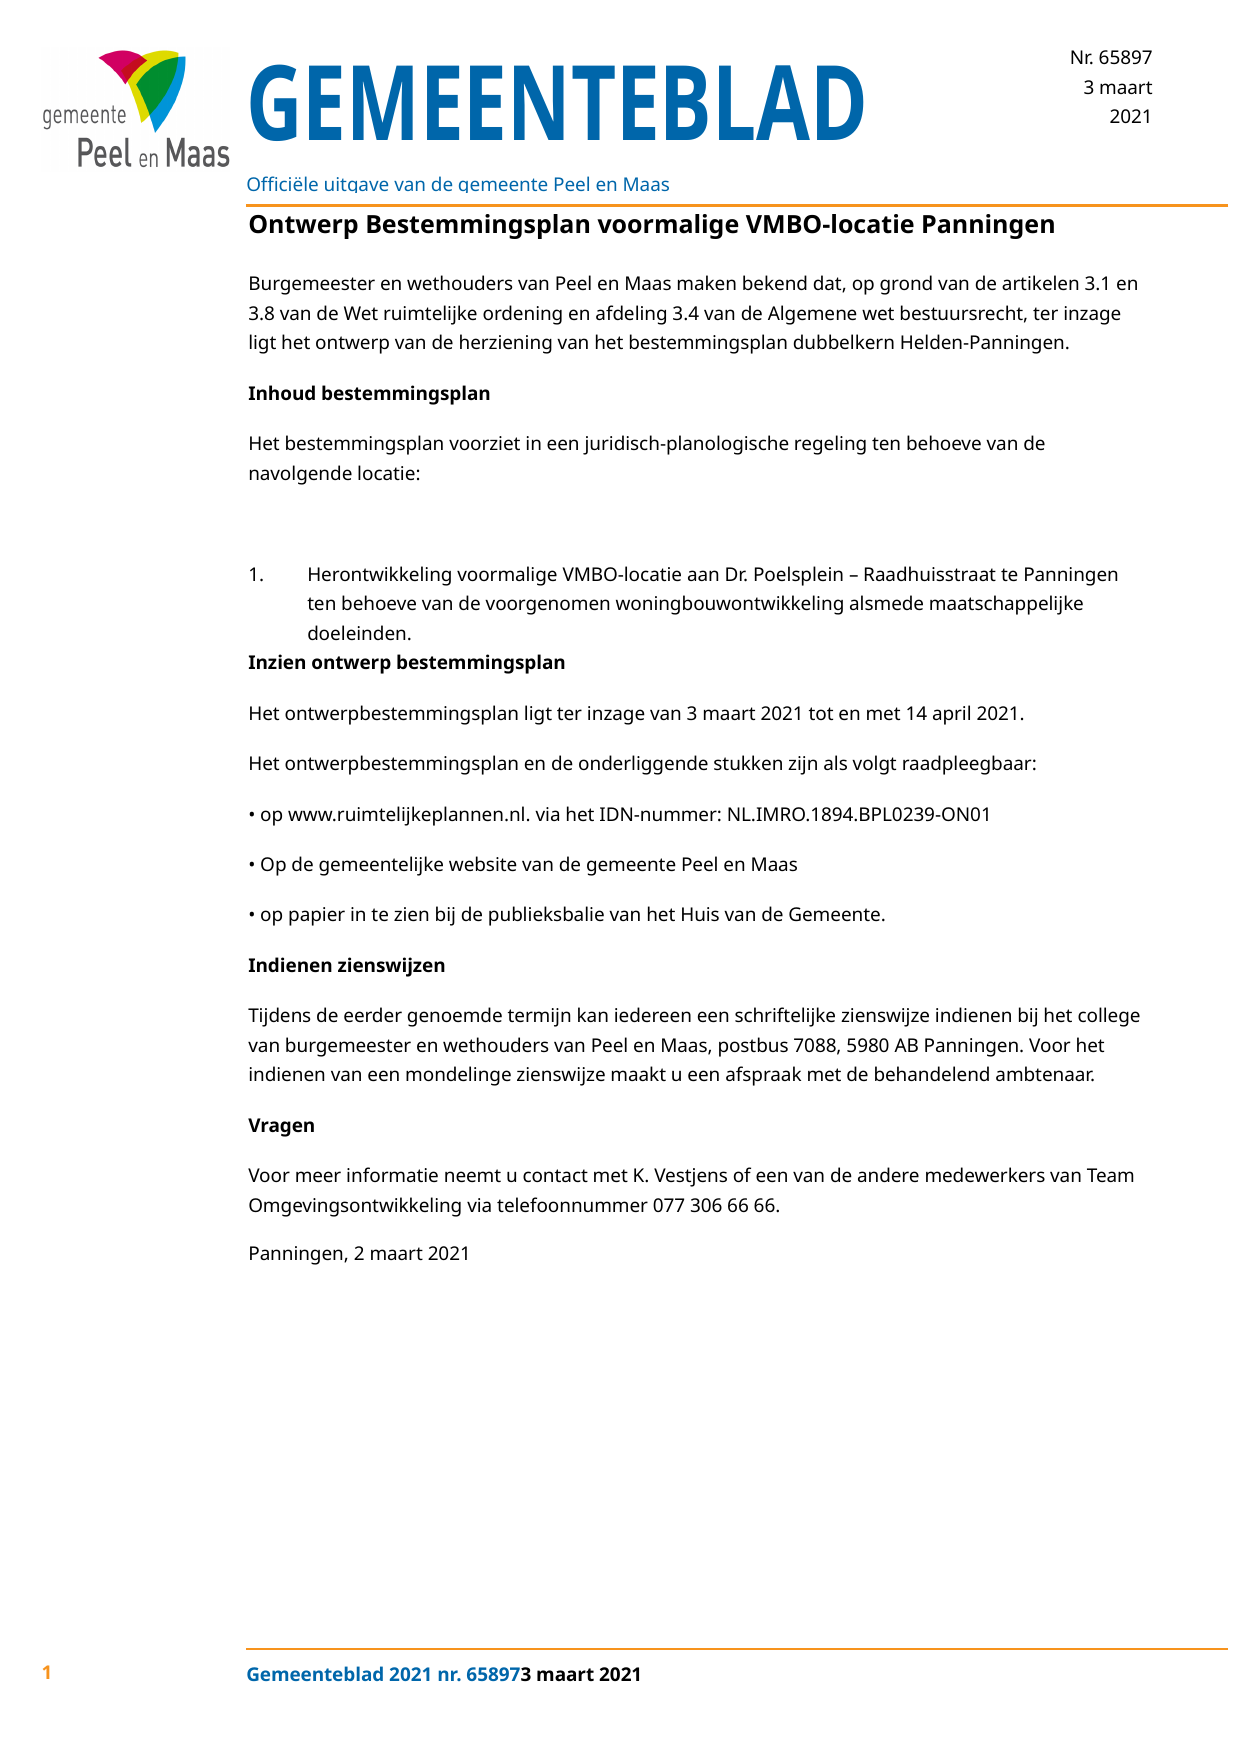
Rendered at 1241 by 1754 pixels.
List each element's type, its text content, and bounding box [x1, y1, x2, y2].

text Voor meer informatie neemt u contact met K. Vestjens of een van de andere medewerkers van Team Omgevingsontwikkeling via telefoonnummer 077 306 66 66. [248, 1162, 1152, 1218]
text Het ontwerpbestemmingsplan ligt ter inzage van 3 maart 2021 tot en met 14 april 2021. [248, 700, 1152, 726]
text Inzien ontwerp bestemmingsplan [248, 649, 1152, 675]
text Inhoud bestemmingsplan [248, 380, 1152, 406]
text Het ontwerpbestemmingsplan en de onderliggende stukken zijn als volgt raadpleegbaar: [248, 750, 1152, 776]
text • Op de gemeentelijke website van de gemeente Peel en Maas [248, 851, 1152, 877]
text Panningen, 2 maart 2021 [248, 1240, 1152, 1266]
text Vragen [248, 1112, 1152, 1138]
text Ontwerp Bestemmingsplan voormalige VMBO-locatie Panningen [248, 207, 1152, 241]
list Herontwikkeling voormalige VMBO-locatie aan Dr. Poelsplein – Raadhuisstraat te Panningen ten behoeve van de voorgenomen woningbouwontwikkeling alsmede maatschappelijke doeleinden. [248, 561, 1152, 646]
picture [41, 47, 231, 172]
text • op www.ruimtelijkeplannen.nl. via het IDN-nummer: NL.IMRO.1894.BPL0239-ON01 [248, 801, 1152, 826]
text • op papier in te zien bij de publieksbalie van het Huis van de Gemeente. [248, 902, 1152, 927]
text Burgemeester en wethouders van Peel en Maas maken bekend dat, op grond van de artikelen 3.1 en 3.8 van de Wet ruimtelijke ordening en afdeling 3.4 van de Algemene wet bestuursrecht, ter inzage ligt het ontwerp van de herziening van het bestemmingsplan dubbelkern Helden-Panningen. [248, 270, 1152, 355]
text Tijdens de eerder genoemde termijn kan iedereen een schriftelijke zienswijze indienen bij het college van burgemeester en wethouders van Peel en Maas, postbus 7088, 5980 AB Panningen. Voor het indienen van een mondelinge zienswijze maakt u een afspraak met de behandelend ambtenaar. [248, 1002, 1152, 1087]
text Het bestemmingsplan voorziet in een juridisch-planologische regeling ten behoeve van de navolgende locatie: [248, 430, 1152, 486]
text Indienen zienswijzen [248, 952, 1152, 978]
